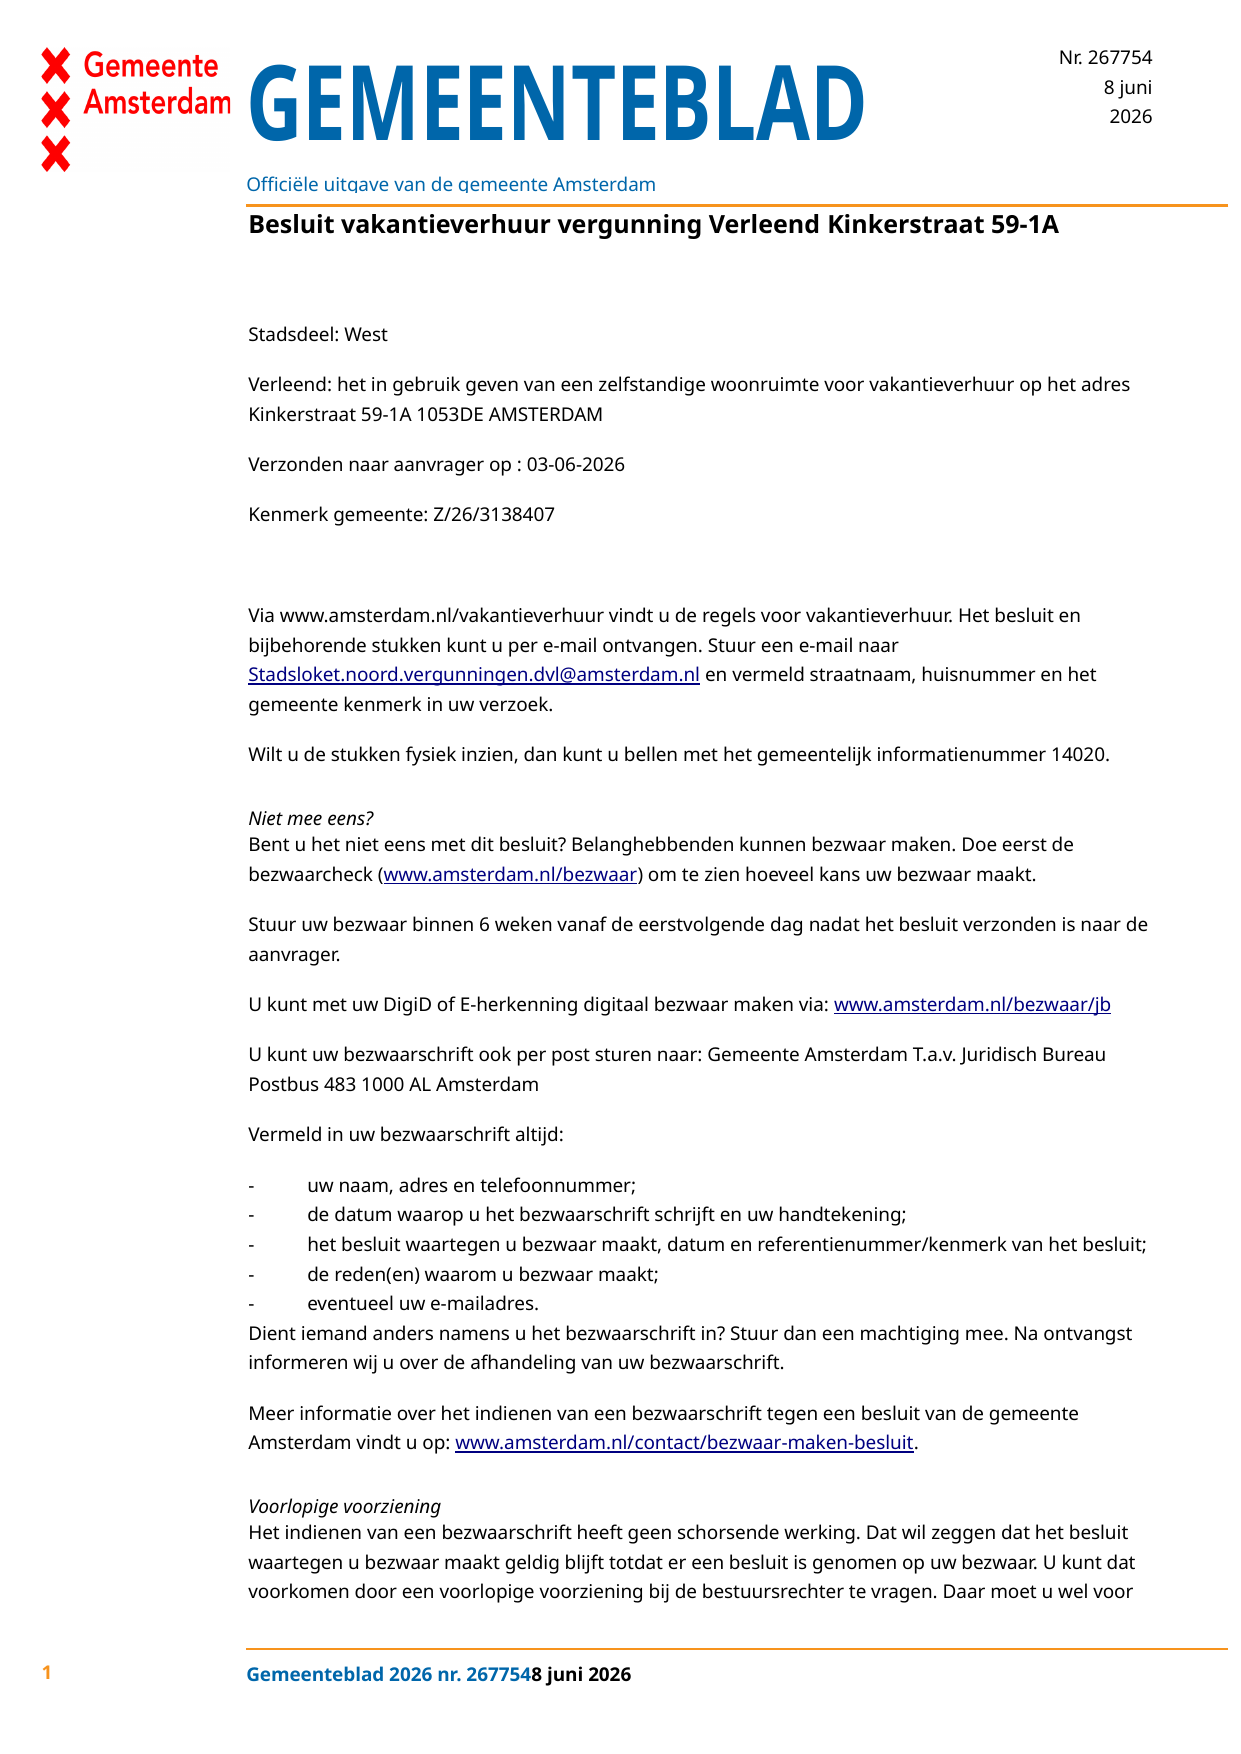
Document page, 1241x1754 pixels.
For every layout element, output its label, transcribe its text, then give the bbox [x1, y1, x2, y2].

text Verleend: het in gebruik geven van een zelfstandige woonruimte voor vakantieverhuur op het adres Kinkerstraat 59-1A 1053DE AMSTERDAM [248, 371, 1152, 426]
text Voorlopige voorziening [248, 1493, 1152, 1519]
text Besluit vakantieverhuur vergunning Verleend Kinkerstraat 59-1A [248, 207, 1152, 241]
picture [41, 47, 231, 172]
list eventueel uw e-mailadres. [248, 1290, 1152, 1316]
list uw naam, adres en telefoonnummer; [248, 1172, 1152, 1198]
text Het indienen van een bezwaarschrift heeft geen schorsende werking. Dat wil zeggen dat het besluit waartegen u bezwaar maakt geldig blijft totdat er een besluit is genomen op uw bezwaar. U kunt dat voorkomen door een voorlopige voorziening bij de bestuursrechter te vragen. Daar moet u wel voor [248, 1519, 1152, 1604]
text Niet mee eens? [248, 806, 1152, 831]
text Verzonden naar aanvrager op : 03-06-2026 [248, 451, 1152, 477]
text Bent u het niet eens met dit besluit? Belanghebbenden kunnen bezwaar maken. Doe eerst de bezwaarcheck (www.amsterdam.nl/bezwaar) om te zien hoeveel kans uw bezwaar maakt. [248, 831, 1152, 887]
text Stuur uw bezwaar binnen 6 weken vanaf de eerstvolgende dag nadat het besluit verzonden is naar de aanvrager. [248, 911, 1152, 967]
list het besluit waartegen u bezwaar maakt, datum en referentienummer/kenmerk van het besluit; [248, 1231, 1152, 1257]
text U kunt uw bezwaarschrift ook per post sturen naar: Gemeente Amsterdam T.a.v. Juridisch Bureau Postbus 483 1000 AL Amsterdam [248, 1042, 1152, 1097]
list de datum waarop u het bezwaarschrift schrijft en uw handtekening; [248, 1202, 1152, 1227]
text U kunt met uw DigiD of E-herkenning digitaal bezwaar maken via: www.amsterdam.nl/bezwaar/jb [248, 991, 1152, 1017]
text Vermeld in uw bezwaarschrift altijd: [248, 1122, 1152, 1147]
text Via www.amsterdam.nl/vakantieverhuur vindt u de regels voor vakantieverhuur. Het besluit en bijbehorende stukken kunt u per e-mail ontvangen. Stuur een e-mail naar Stadsloket.noord.vergunningen.dvl@amsterdam.nl en vermeld straatnaam, huisnummer en het gemeente kenmerk in uw verzoek. [248, 602, 1152, 717]
text Meer informatie over het indienen van een bezwaarschrift tegen een besluit van de gemeente Amsterdam vindt u op: www.amsterdam.nl/contact/bezwaar-maken-besluit. [248, 1400, 1152, 1455]
list de reden(en) waarom u bezwaar maakt; [248, 1261, 1152, 1287]
text Dient iemand anders namens u het bezwaarschrift in? Stuur dan een machtiging mee. Na ontvangst informeren wij u over de afhandeling van uw bezwaarschrift. [248, 1320, 1152, 1375]
text Kenmerk gemeente: Z/26/3138407 [248, 502, 1152, 527]
text Stadsdeel: West [248, 321, 1152, 346]
text Wilt u de stukken fysiek inzien, dan kunt u bellen met het gemeentelijk informatienummer 14020. [248, 742, 1152, 767]
